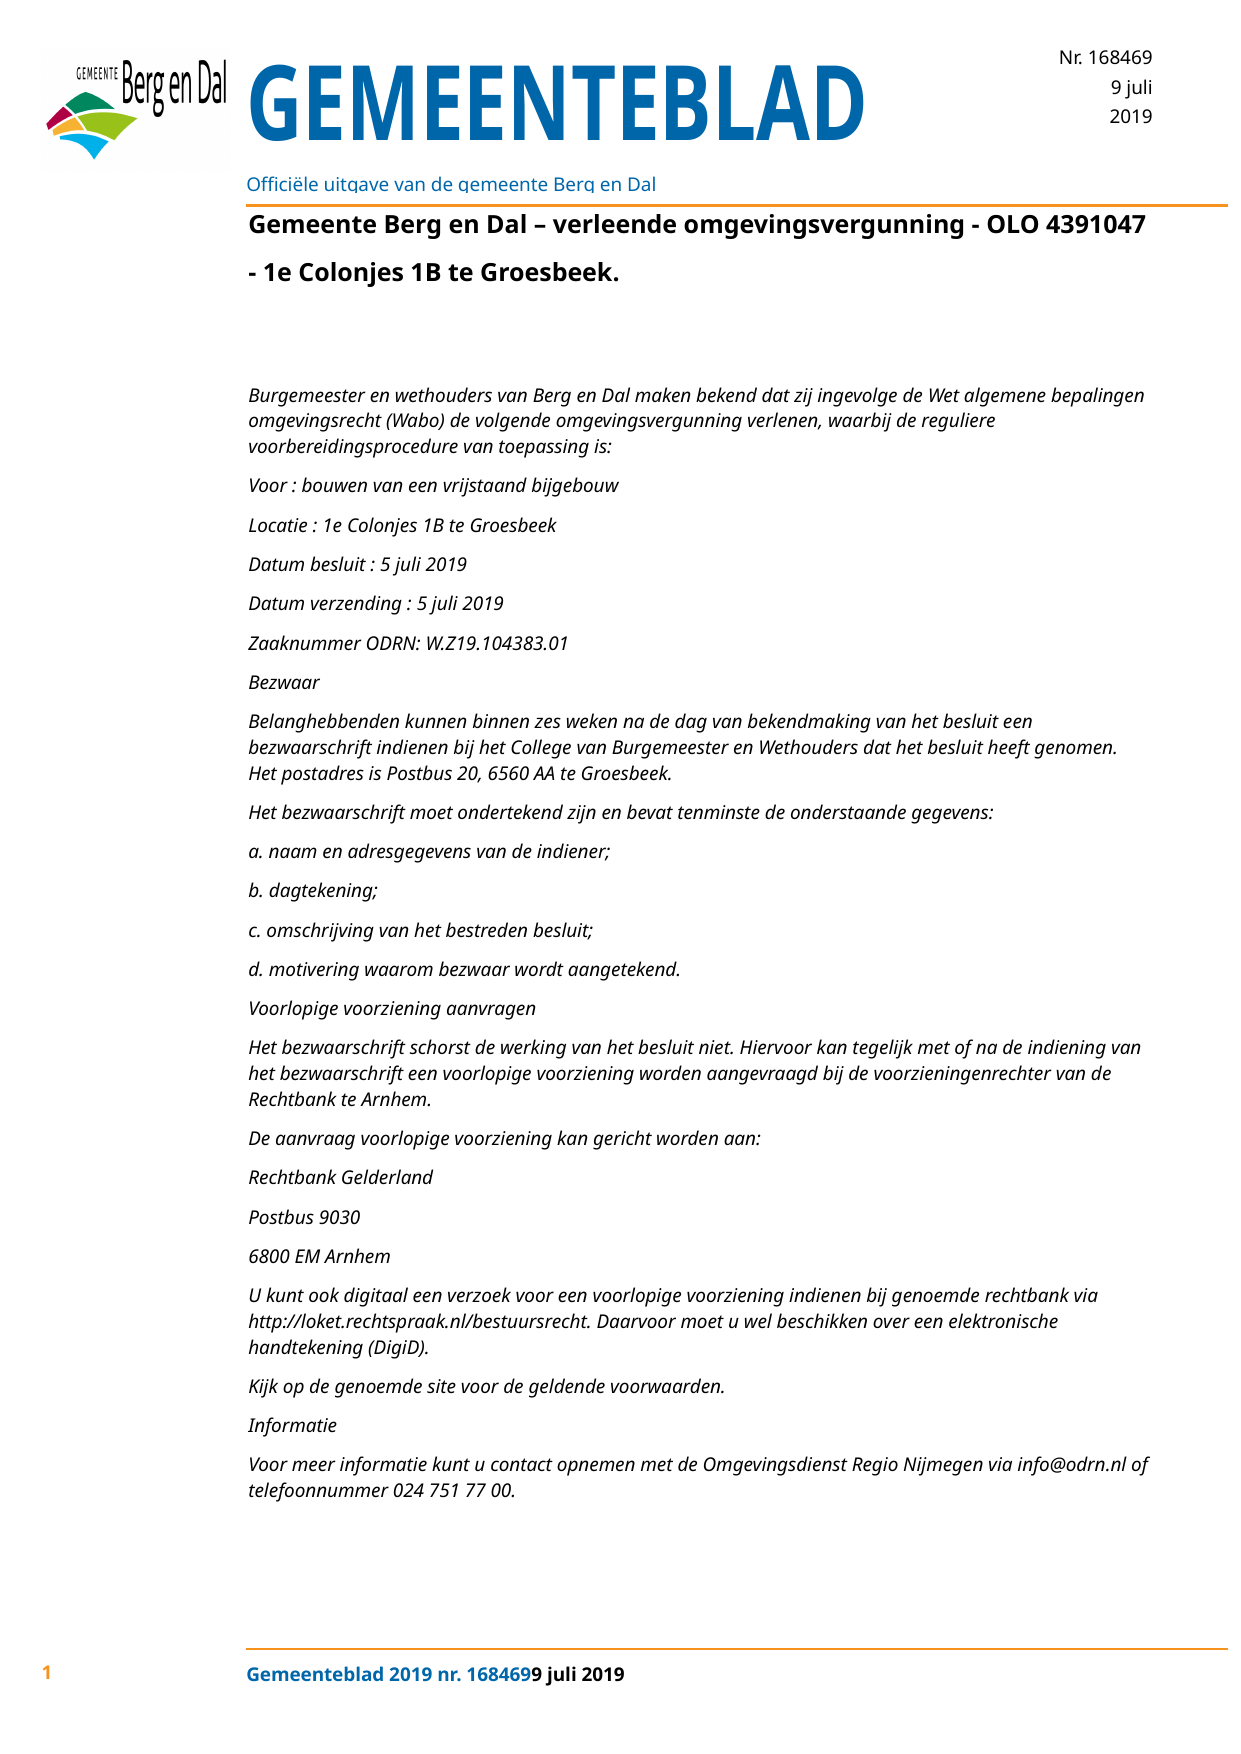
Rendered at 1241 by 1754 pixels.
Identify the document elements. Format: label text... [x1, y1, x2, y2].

text Rechtbank Gelderland [248, 1164, 1152, 1190]
text Zaaknummer ODRN: W.Z19.104383.01 [248, 630, 1152, 655]
text b. dagtekening; [248, 877, 1152, 903]
text Het bezwaarschrift moet ondertekend zijn en bevat tenminste de onderstaande gegevens: [248, 799, 1152, 825]
text De aanvraag voorlopige voorziening kan gericht worden aan: [248, 1125, 1152, 1151]
text Datum verzending : 5 juli 2019 [248, 590, 1152, 616]
text Kijk op de genoemde site voor de geldende voorwaarden. [248, 1373, 1152, 1399]
text Datum besluit : 5 juli 2019 [248, 551, 1152, 577]
text Het bezwaarschrift schorst de werking van het besluit niet. Hiervoor kan tegelijk met of na de indiening van het bezwaarschrift een voorlopige voorziening worden aangevraagd bij de voorzieningenrechter van de Rechtbank te Arnhem. [248, 1034, 1152, 1112]
text Postbus 9030 [248, 1204, 1152, 1229]
text 6800 EM Arnhem [248, 1243, 1152, 1269]
text Burgemeester en wethouders van Berg en Dal maken bekend dat zij ingevolge de Wet algemene bepalingen omgevingsrecht (Wabo) de volgende omgevingsvergunning verlenen, waarbij de reguliere voorbereidingsprocedure van toepassing is: [248, 382, 1152, 459]
text Informatie [248, 1412, 1152, 1438]
text Voor : bouwen van een vrijstaand bijgebouw [248, 473, 1152, 498]
picture [41, 47, 231, 172]
text c. omschrijving van het bestreden besluit; [248, 917, 1152, 942]
text U kunt ook digitaal een verzoek voor een voorlopige voorziening indienen bij genoemde rechtbank via http://loket.rechtspraak.nl/bestuursrecht. Daarvoor moet u wel beschikken over een elektronische handtekening (DigiD). [248, 1282, 1152, 1359]
text Belanghebbenden kunnen binnen zes weken na de dag van bekendmaking van het besluit een bezwaarschrift indienen bij het College van Burgemeester en Wethouders dat het besluit heeft genomen. Het postadres is Postbus 20, 6560 AA te Groesbeek. [248, 708, 1152, 785]
text Voor meer informatie kunt u contact opnemen met de Omgevingsdienst Regio Nijmegen via info@odrn.nl of telefoonnummer 024 751 77 00. [248, 1452, 1152, 1503]
text Voorlopige voorziening aanvragen [248, 995, 1152, 1021]
text a. naam en adresgegevens van de indiener; [248, 838, 1152, 864]
text Locatie : 1e Colonjes 1B te Groesbeek [248, 512, 1152, 538]
text d. motivering waarom bezwaar wordt aangetekend. [248, 956, 1152, 982]
text Bezwaar [248, 669, 1152, 695]
text Gemeente Berg en Dal – verleende omgevingsvergunning - OLO 4391047 - 1e Colonjes 1B te Groesbeek. [248, 207, 1152, 288]
